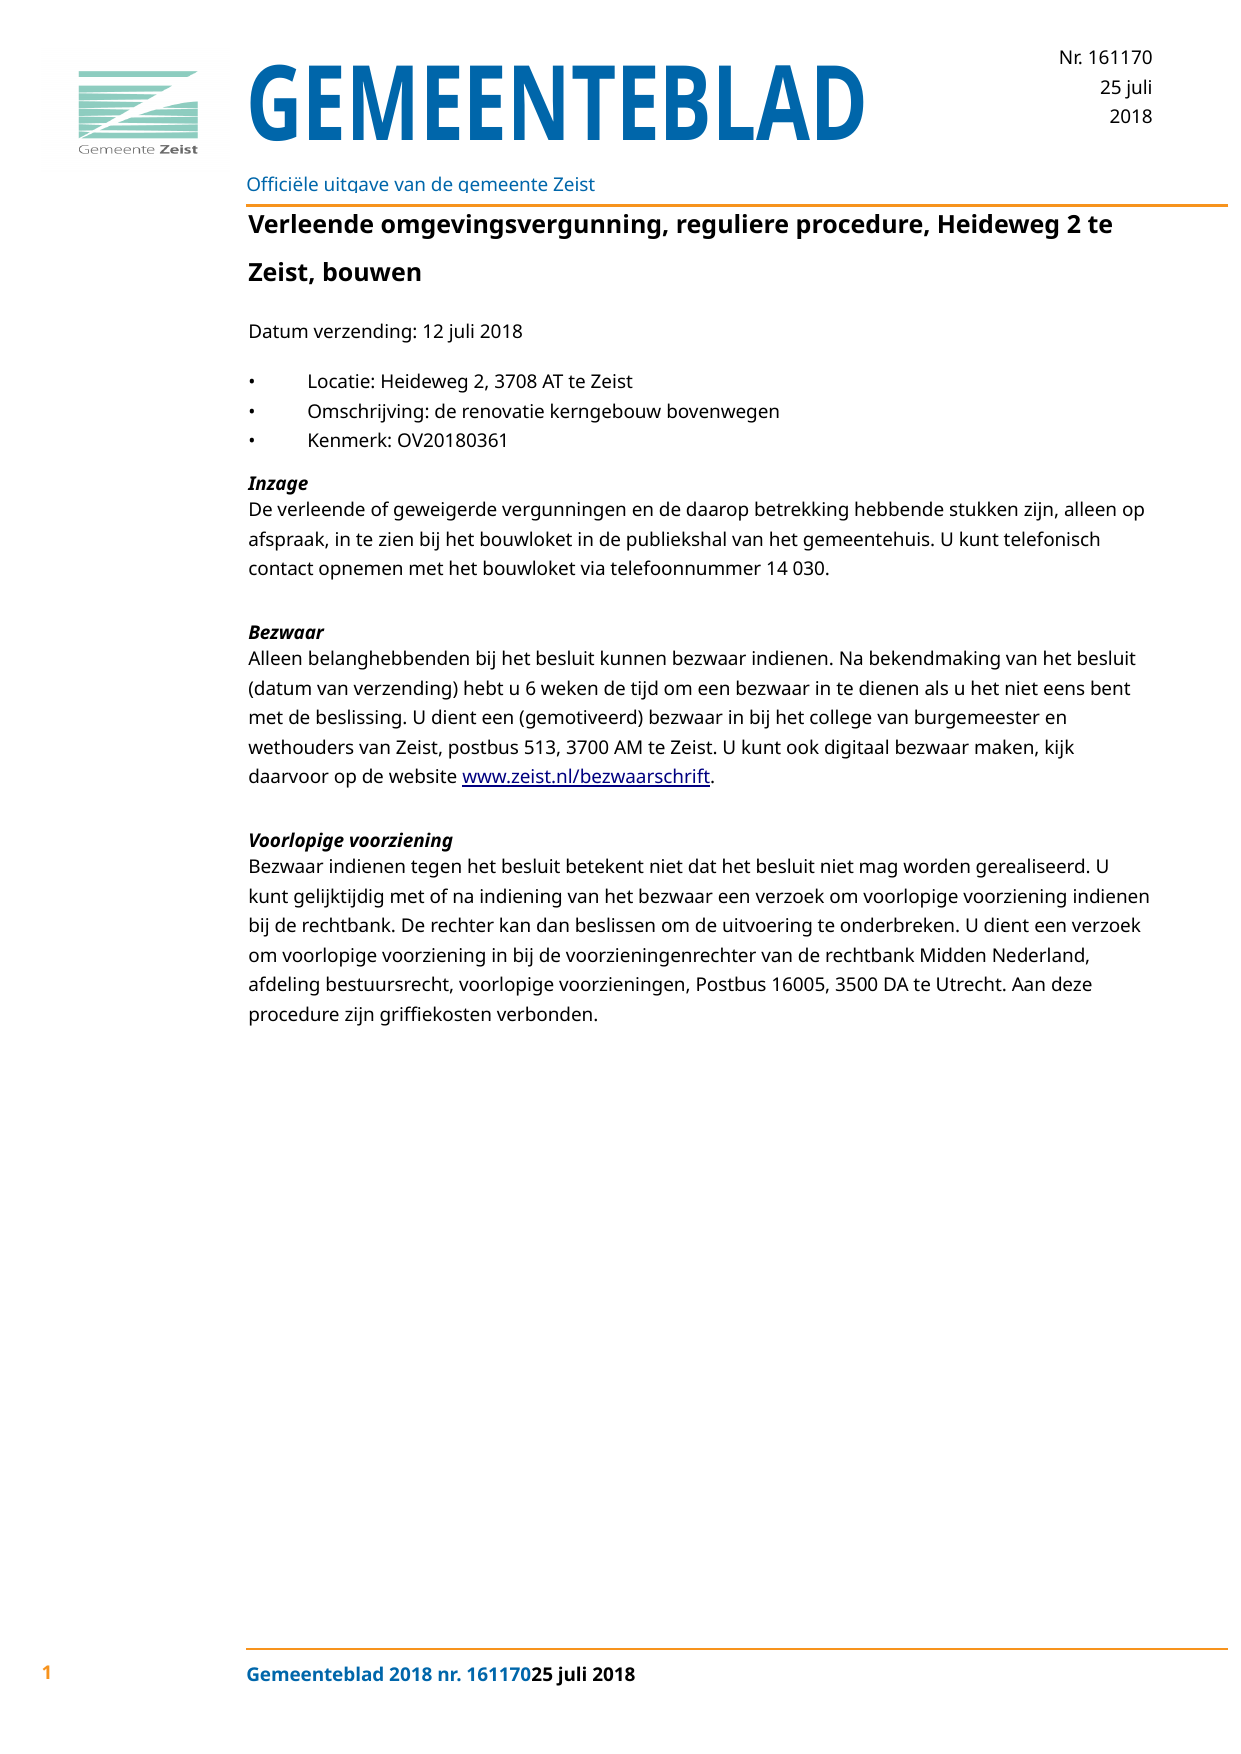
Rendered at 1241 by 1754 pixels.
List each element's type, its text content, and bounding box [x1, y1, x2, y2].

list Omschrijving: de renovatie kerngebouw bovenwegen [248, 398, 1152, 424]
text Voorlopige voorziening [248, 827, 1152, 853]
text Inzage [248, 471, 1152, 496]
picture [41, 47, 231, 172]
text Alleen belanghebbenden bij het besluit kunnen bezwaar indienen. Na bekendmaking van het besluit (datum van verzending) hebt u 6 weken de tijd om een bezwaar in te dienen als u het niet eens bent met de beslissing. U dient een (gemotiveerd) bezwaar in bij het college van burgemeester en wethouders van Zeist, postbus 513, 3700 AM te Zeist. U kunt ook digitaal bezwaar maken, kijk daarvoor op de website www.zeist.nl/bezwaarschrift. [248, 645, 1152, 789]
text Verleende omgevingsvergunning, reguliere procedure, Heideweg 2 te Zeist, bouwen [248, 207, 1152, 288]
list Kenmerk: OV20180361 [248, 427, 1152, 453]
text Bezwaar indienen tegen het besluit betekent niet dat het besluit niet mag worden gerealiseerd. U kunt gelijktijdig met of na indiening van het bezwaar een verzoek om voorlopige voorziening indienen bij de rechtbank. De rechter kan dan beslissen om de uitvoering te onderbreken. U dient een verzoek om voorlopige voorziening in bij de voorzieningenrechter van de rechtbank Midden Nederland, afdeling bestuursrecht, voorlopige voorzieningen, Postbus 16005, 3500 DA te Utrecht. Aan deze procedure zijn griffiekosten verbonden. [248, 853, 1152, 1027]
text Bezwaar [248, 619, 1152, 645]
text De verleende of geweigerde vergunningen en de daarop betrekking hebbende stukken zijn, alleen op afspraak, in te zien bij het bouwloket in de publiekshal van het gemeentehuis. U kunt telefonisch contact opnemen met het bouwloket via telefoonnummer 14 030. [248, 496, 1152, 581]
list Locatie: Heideweg 2, 3708 AT te Zeist [248, 368, 1152, 394]
text Datum verzending: 12 juli 2018 [248, 318, 1152, 344]
